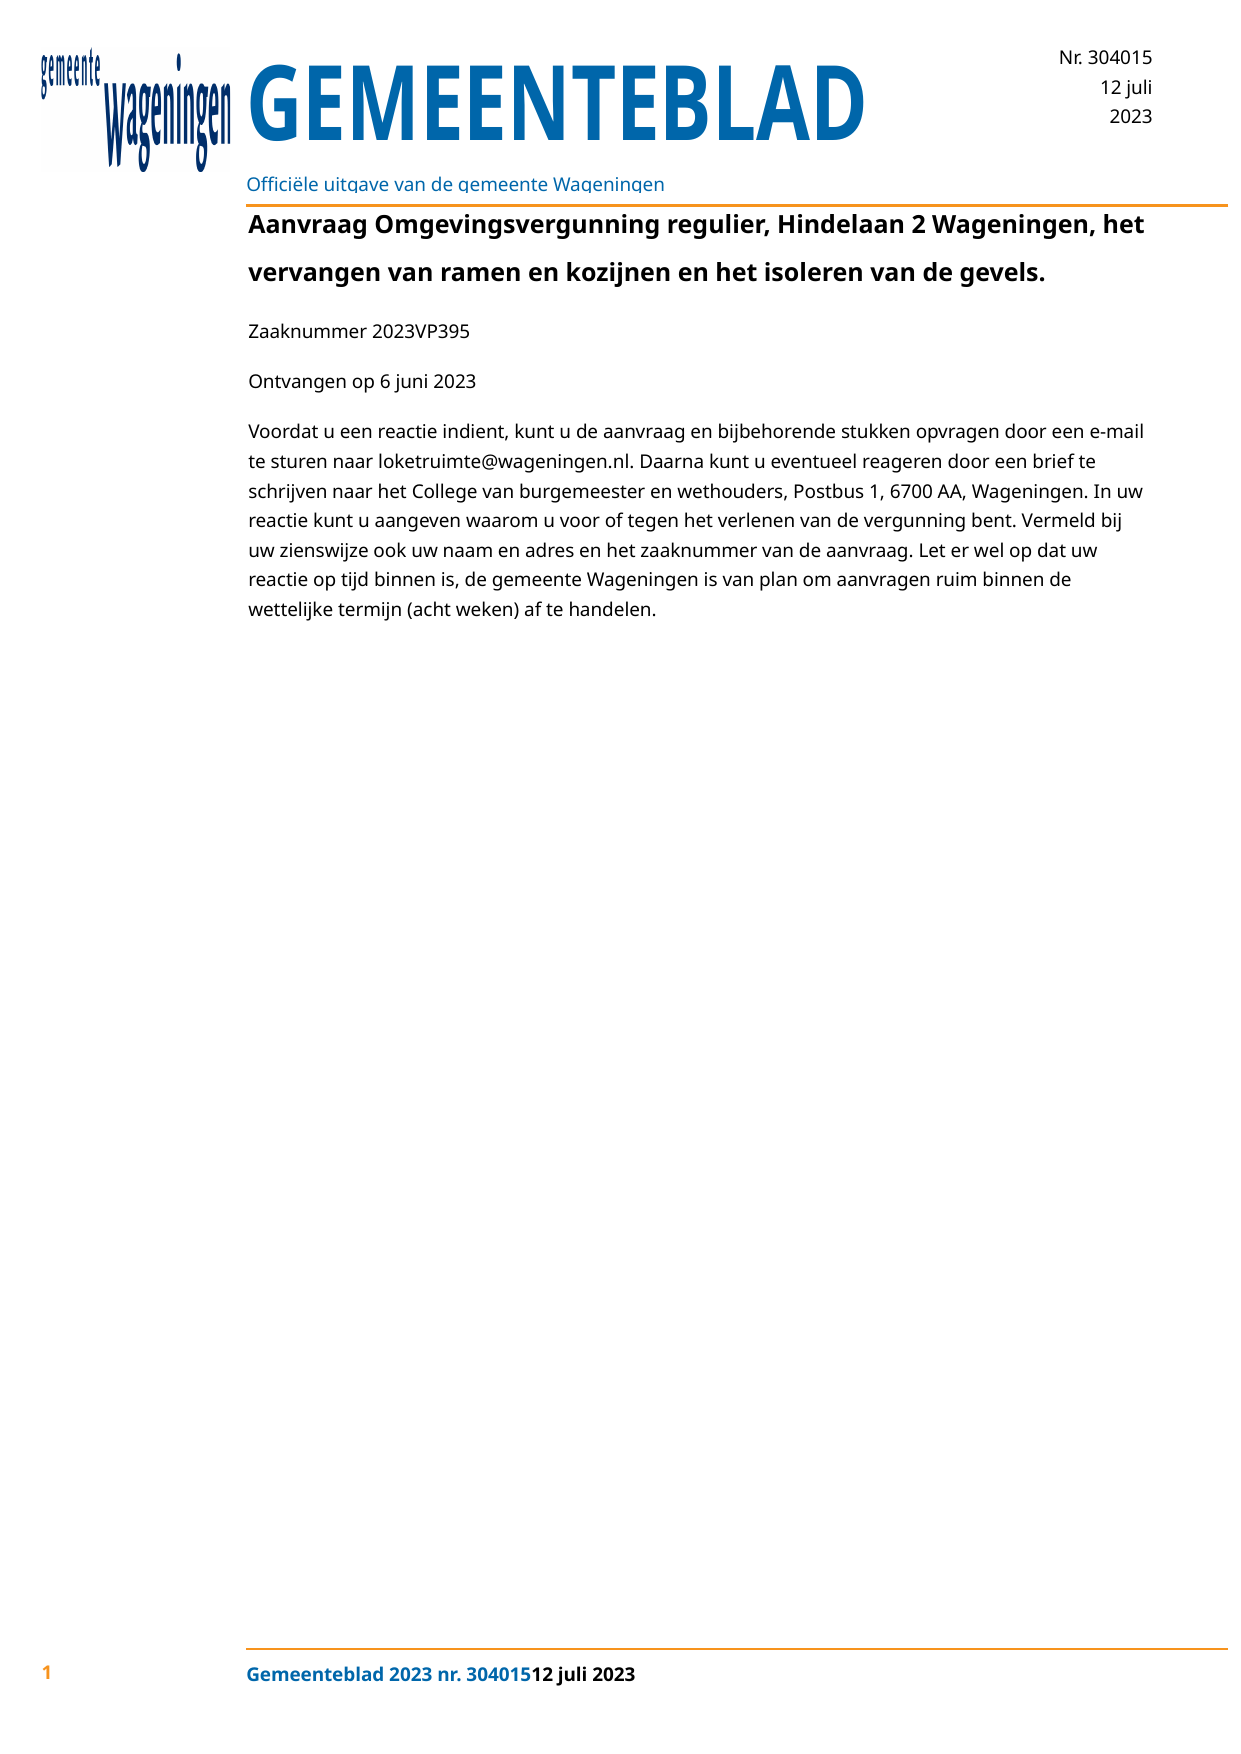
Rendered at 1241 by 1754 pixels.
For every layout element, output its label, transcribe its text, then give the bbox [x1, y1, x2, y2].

text Ontvangen op 6 juni 2023 [248, 368, 1152, 394]
picture [41, 47, 231, 172]
text Voordat u een reactie indient, kunt u de aanvraag en bijbehorende stukken opvragen door een e-mail te sturen naar loketruimte@wageningen.nl. Daarna kunt u eventueel reageren door een brief te schrijven naar het College van burgemeester en wethouders, Postbus 1, 6700 AA, Wageningen. In uw reactie kunt u aangeven waarom u voor of tegen het verlenen van de vergunning bent. Vermeld bij uw zienswijze ook uw naam en adres en het zaaknummer van de aanvraag. Let er wel op dat uw reactie op tijd binnen is, de gemeente Wageningen is van plan om aanvragen ruim binnen de wettelijke termijn (acht weken) af te handelen. [248, 419, 1152, 622]
text Aanvraag Omgevingsvergunning regulier, Hindelaan 2 Wageningen, het vervangen van ramen en kozijnen en het isoleren van de gevels. [248, 207, 1152, 288]
text Zaaknummer 2023VP395 [248, 318, 1152, 344]
